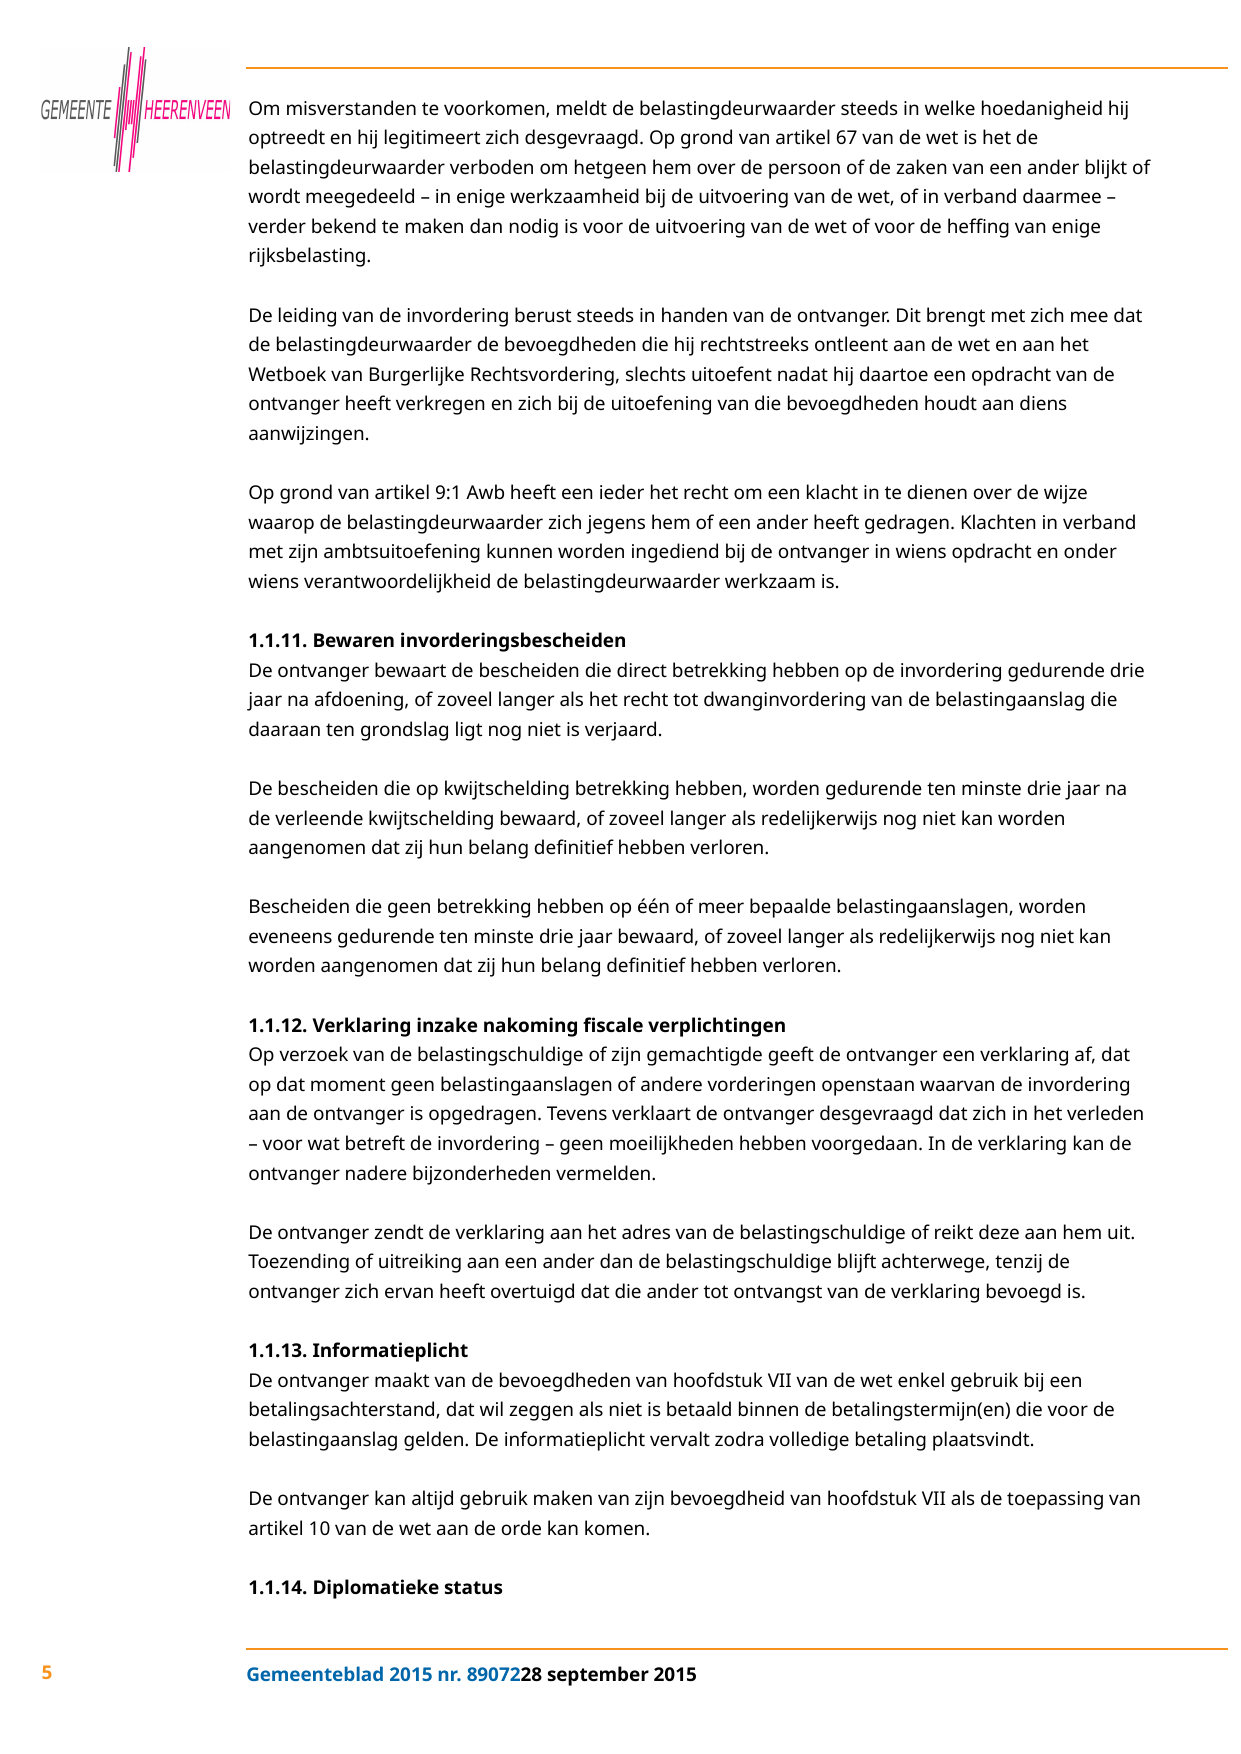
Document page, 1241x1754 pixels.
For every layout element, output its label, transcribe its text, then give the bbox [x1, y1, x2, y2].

text 1.1.14. Diplomatieke status [248, 1574, 1152, 1600]
text De ontvanger zendt de verklaring aan het adres van de belastingschuldige of reikt deze aan hem uit. Toezending of uitreiking aan een ander dan de belastingschuldige blijft achterwege, tenzij de ontvanger zich ervan heeft overtuigd dat die ander tot ontvangst van de verklaring bevoegd is. [248, 1219, 1152, 1304]
picture [41, 47, 231, 172]
text Bescheiden die geen betrekking hebben op één of meer bepaalde belastingaanslagen, worden eveneens gedurende ten minste drie jaar bewaard, of zoveel langer als redelijkerwijs nog niet kan worden aangenomen dat zij hun belang definitief hebben verloren. [248, 893, 1152, 978]
text Op verzoek van de belastingschuldige of zijn gemachtigde geeft de ontvanger een verklaring af, dat op dat moment geen belastingaanslagen of andere vorderingen openstaan waarvan de invordering aan de ontvanger is opgedragen. Tevens verklaart de ontvanger desgevraagd dat zich in het verleden – voor wat betreft de invordering – geen moeilijkheden hebben voorgedaan. In de verklaring kan de ontvanger nadere bijzonderheden vermelden. [248, 1041, 1152, 1186]
text 1.1.13. Informatieplicht [248, 1337, 1152, 1363]
text De ontvanger bewaart de bescheiden die direct betrekking hebben op de invordering gedurende drie jaar na afdoening, of zoveel langer als het recht tot dwanginvordering van de belastingaanslag die daaraan ten grondslag ligt nog niet is verjaard. [248, 657, 1152, 742]
text 1.1.12. Verklaring inzake nakoming fiscale verplichtingen [248, 1012, 1152, 1038]
text Om misverstanden te voorkomen, meldt de belastingdeurwaarder steeds in welke hoedanigheid hij optreedt en hij legitimeert zich desgevraagd. Op grond van artikel 67 van de wet is het de belastingdeurwaarder verboden om hetgeen hem over de persoon of de zaken van een ander blijkt of wordt meegedeeld – in enige werkzaamheid bij de uitvoering van de wet, of in verband daarmee – verder bekend te maken dan nodig is voor de uitvoering van de wet of voor de heffing van enige rijksbelasting. [248, 95, 1152, 268]
text De ontvanger maakt van de bevoegdheden van hoofdstuk VII van de wet enkel gebruik bij een betalingsachterstand, dat wil zeggen als niet is betaald binnen de betalingstermijn(en) die voor de belastingaanslag gelden. De informatieplicht vervalt zodra volledige betaling plaatsvindt. [248, 1367, 1152, 1452]
text De ontvanger kan altijd gebruik maken van zijn bevoegdheid van hoofdstuk VII als de toepassing van artikel 10 van de wet aan de orde kan komen. [248, 1485, 1152, 1541]
text Op grond van artikel 9:1 Awb heeft een ieder het recht om een klacht in te dienen over de wijze waarop de belastingdeurwaarder zich jegens hem of een ander heeft gedragen. Klachten in verband met zijn ambtsuitoefening kunnen worden ingediend bij de ontvanger in wiens opdracht en onder wiens verantwoordelijkheid de belastingdeurwaarder werkzaam is. [248, 479, 1152, 594]
text De bescheiden die op kwijtschelding betrekking hebben, worden gedurende ten minste drie jaar na de verleende kwijtschelding bewaard, of zoveel langer als redelijkerwijs nog niet kan worden aangenomen dat zij hun belang definitief hebben verloren. [248, 775, 1152, 860]
text 1.1.11. Bewaren invorderingsbescheiden [248, 627, 1152, 653]
text De leiding van de invordering berust steeds in handen van de ontvanger. Dit brengt met zich mee dat de belastingdeurwaarder de bevoegdheden die hij rechtstreeks ontleent aan de wet en aan het Wetboek van Burgerlijke Rechtsvordering, slechts uitoefent nadat hij daartoe een opdracht van de ontvanger heeft verkregen en zich bij de uitoefening van die bevoegdheden houdt aan diens aanwijzingen. [248, 302, 1152, 446]
